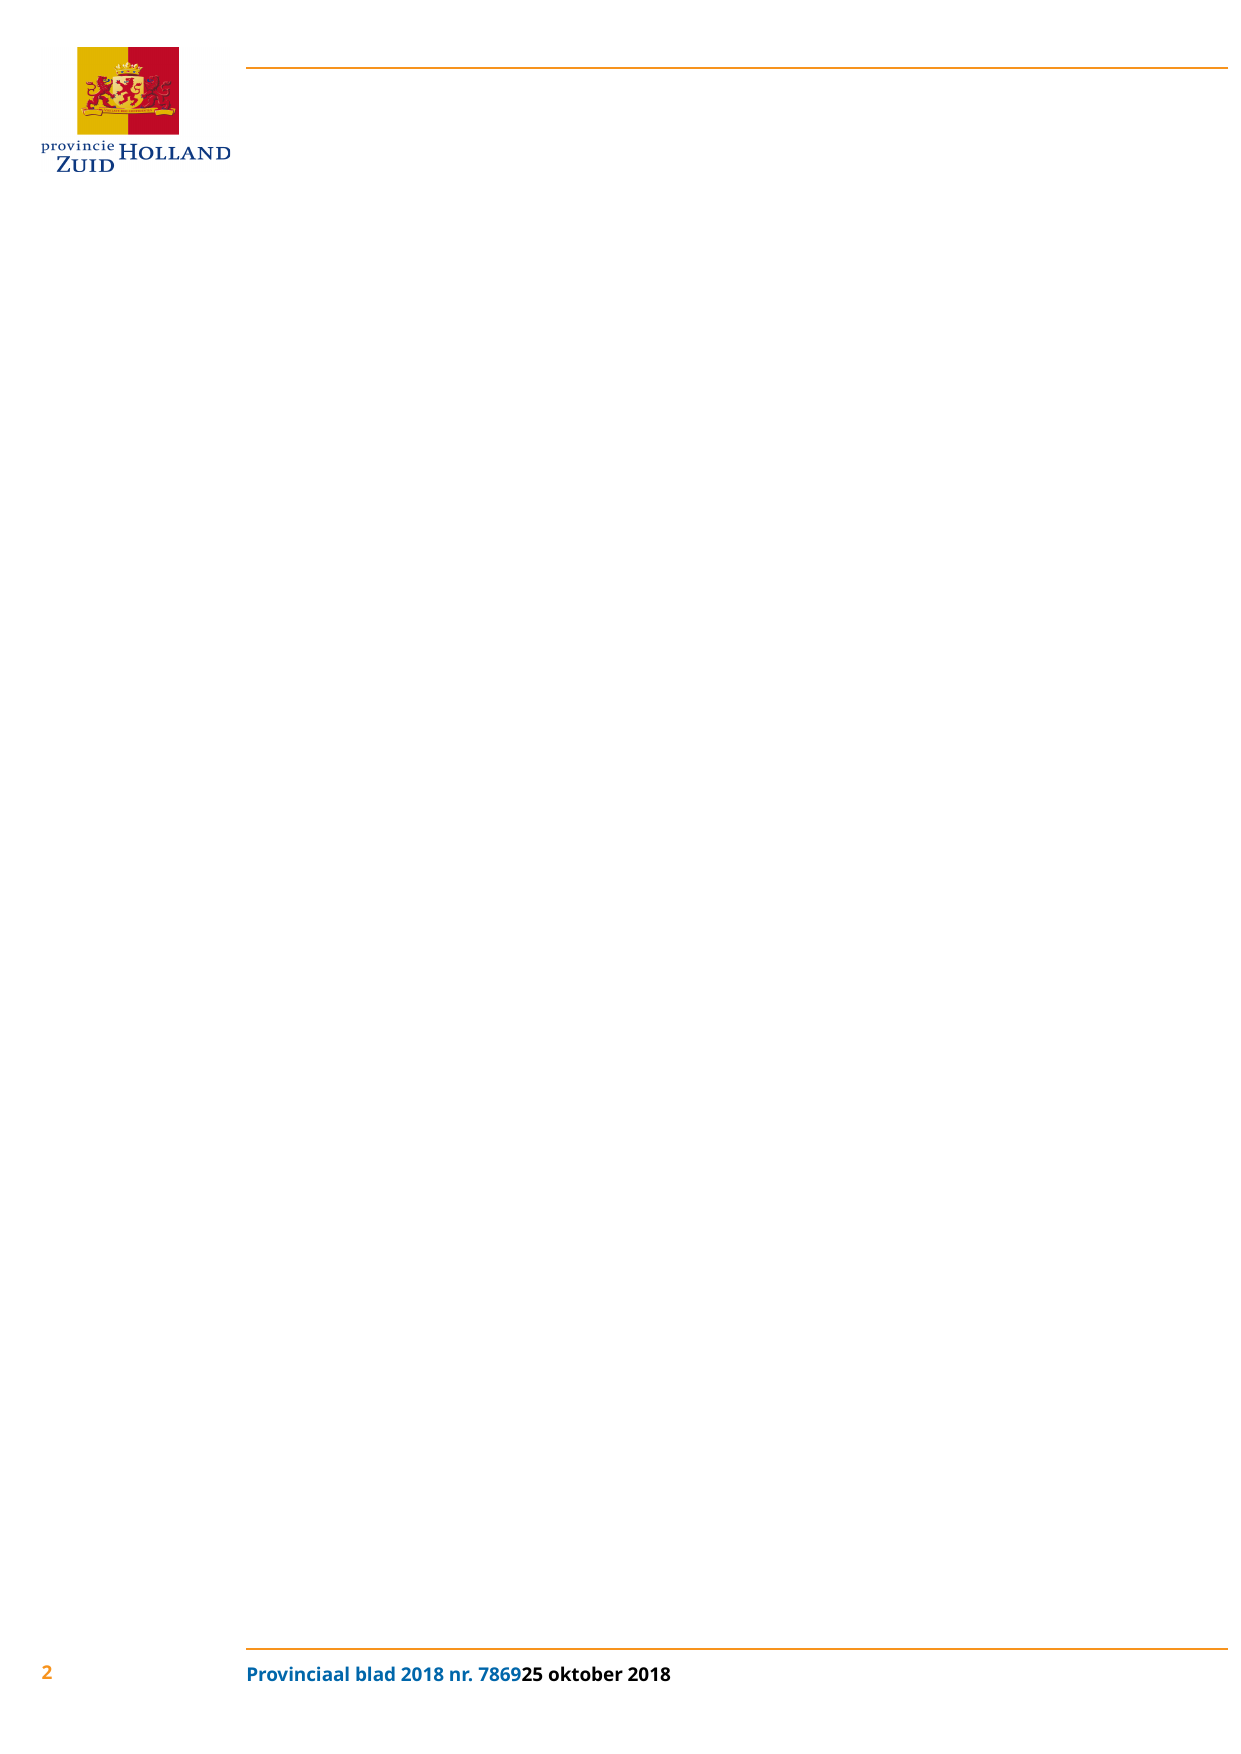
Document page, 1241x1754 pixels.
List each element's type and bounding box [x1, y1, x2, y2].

picture [41, 47, 231, 172]
